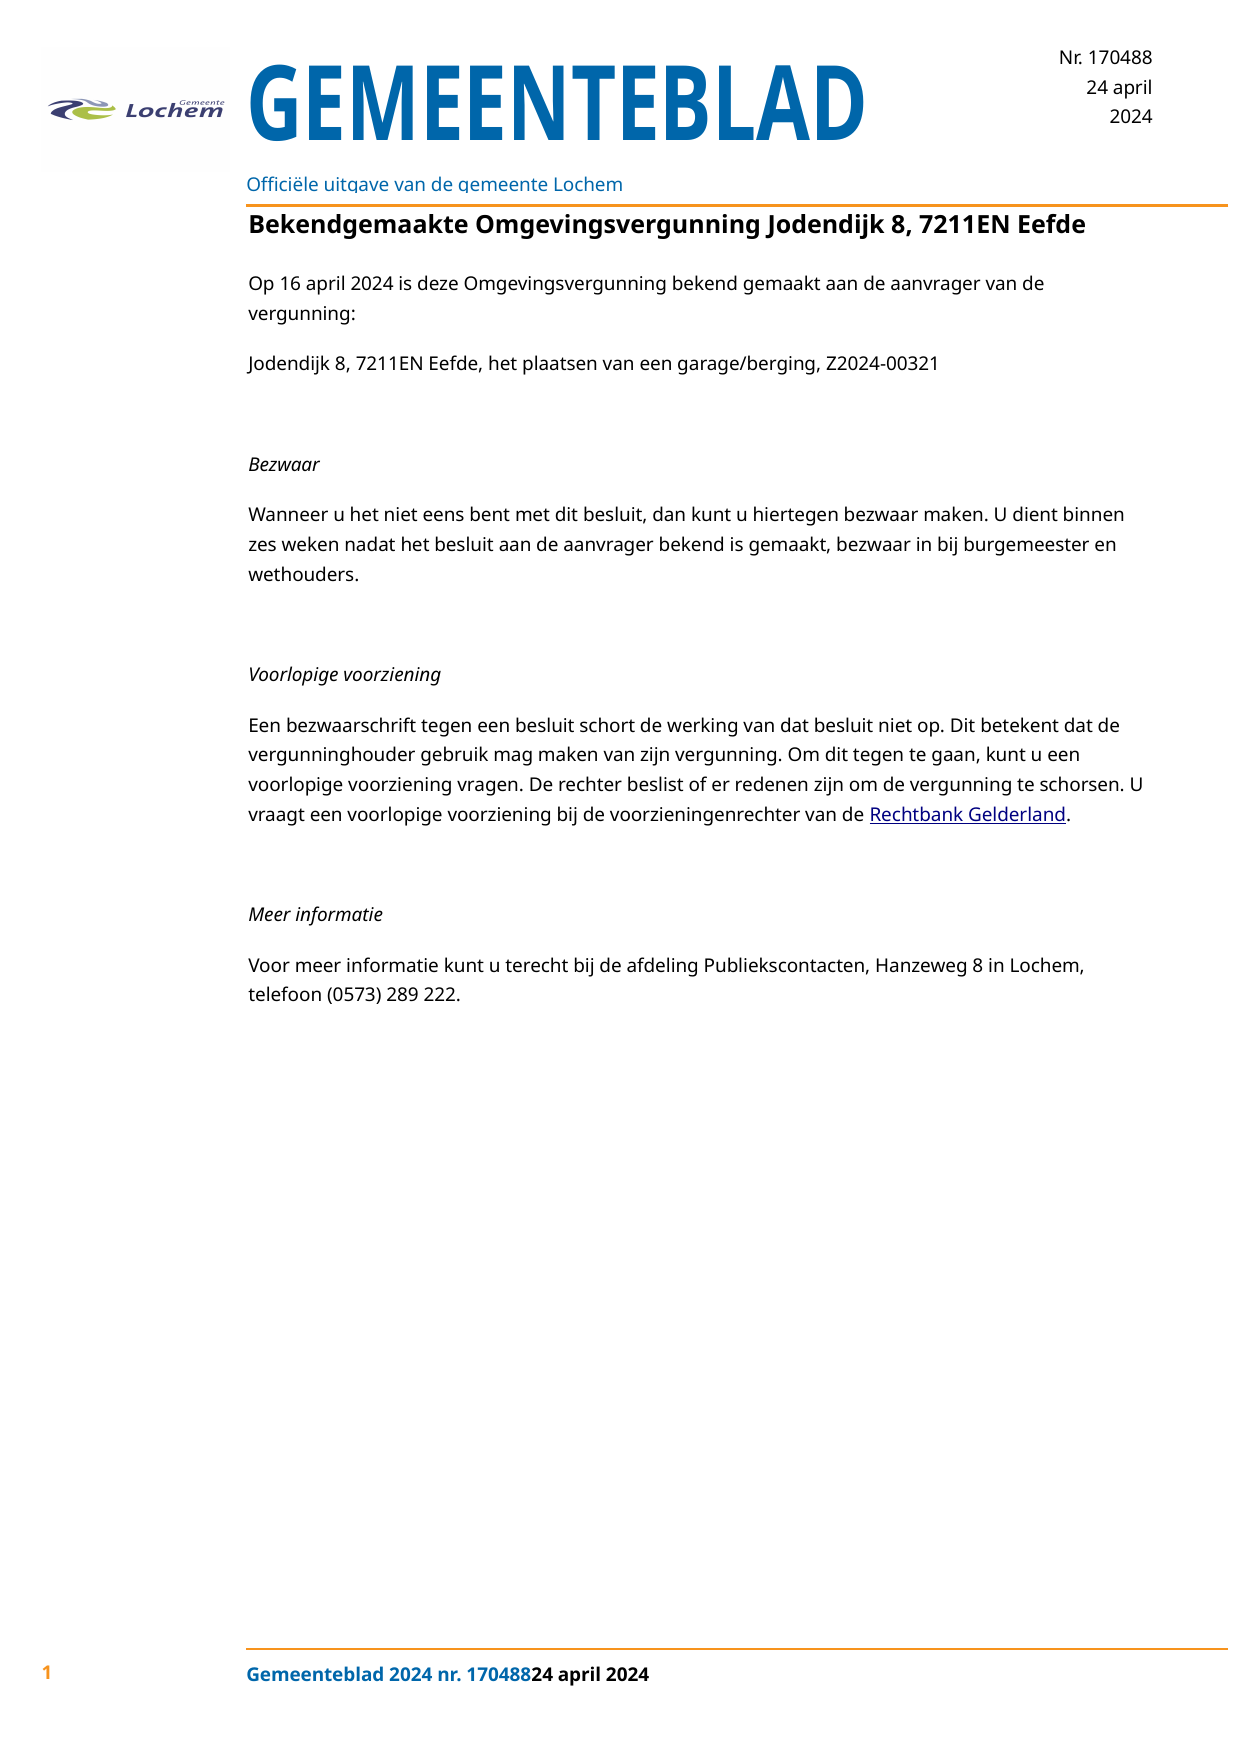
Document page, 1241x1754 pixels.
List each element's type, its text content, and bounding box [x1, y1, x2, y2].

text Bezwaar [248, 451, 1152, 477]
text Bekendgemaakte Omgevingsvergunning Jodendijk 8, 7211EN Eefde [248, 207, 1152, 241]
text Voorlopige voorziening [248, 662, 1152, 687]
picture [41, 47, 231, 172]
text Meer informatie [248, 902, 1152, 927]
text Wanneer u het niet eens bent met dit besluit, dan kunt u hiertegen bezwaar maken. U dient binnen zes weken nadat het besluit aan de aanvrager bekend is gemaakt, bezwaar in bij burgemeester en wethouders. [248, 502, 1152, 586]
text Een bezwaarschrift tegen een besluit schort de werking van dat besluit niet op. Dit betekent dat de vergunninghouder gebruik mag maken van zijn vergunning. Om dit tegen te gaan, kunt u een voorlopige voorziening vragen. De rechter beslist of er redenen zijn om de vergunning te schorsen. U vraagt een voorlopige voorziening bij de voorzieningenrechter van de Rechtbank Gelderland. [248, 712, 1152, 826]
text Voor meer informatie kunt u terecht bij de afdeling Publiekscontacten, Hanzeweg 8 in Lochem, telefoon (0573) 289 222. [248, 952, 1152, 1007]
text Op 16 april 2024 is deze Omgevingsvergunning bekend gemaakt aan de aanvrager van de vergunning: [248, 270, 1152, 326]
text Jodendijk 8, 7211EN Eefde, het plaatsen van een garage/berging, Z2024-00321 [248, 350, 1152, 376]
